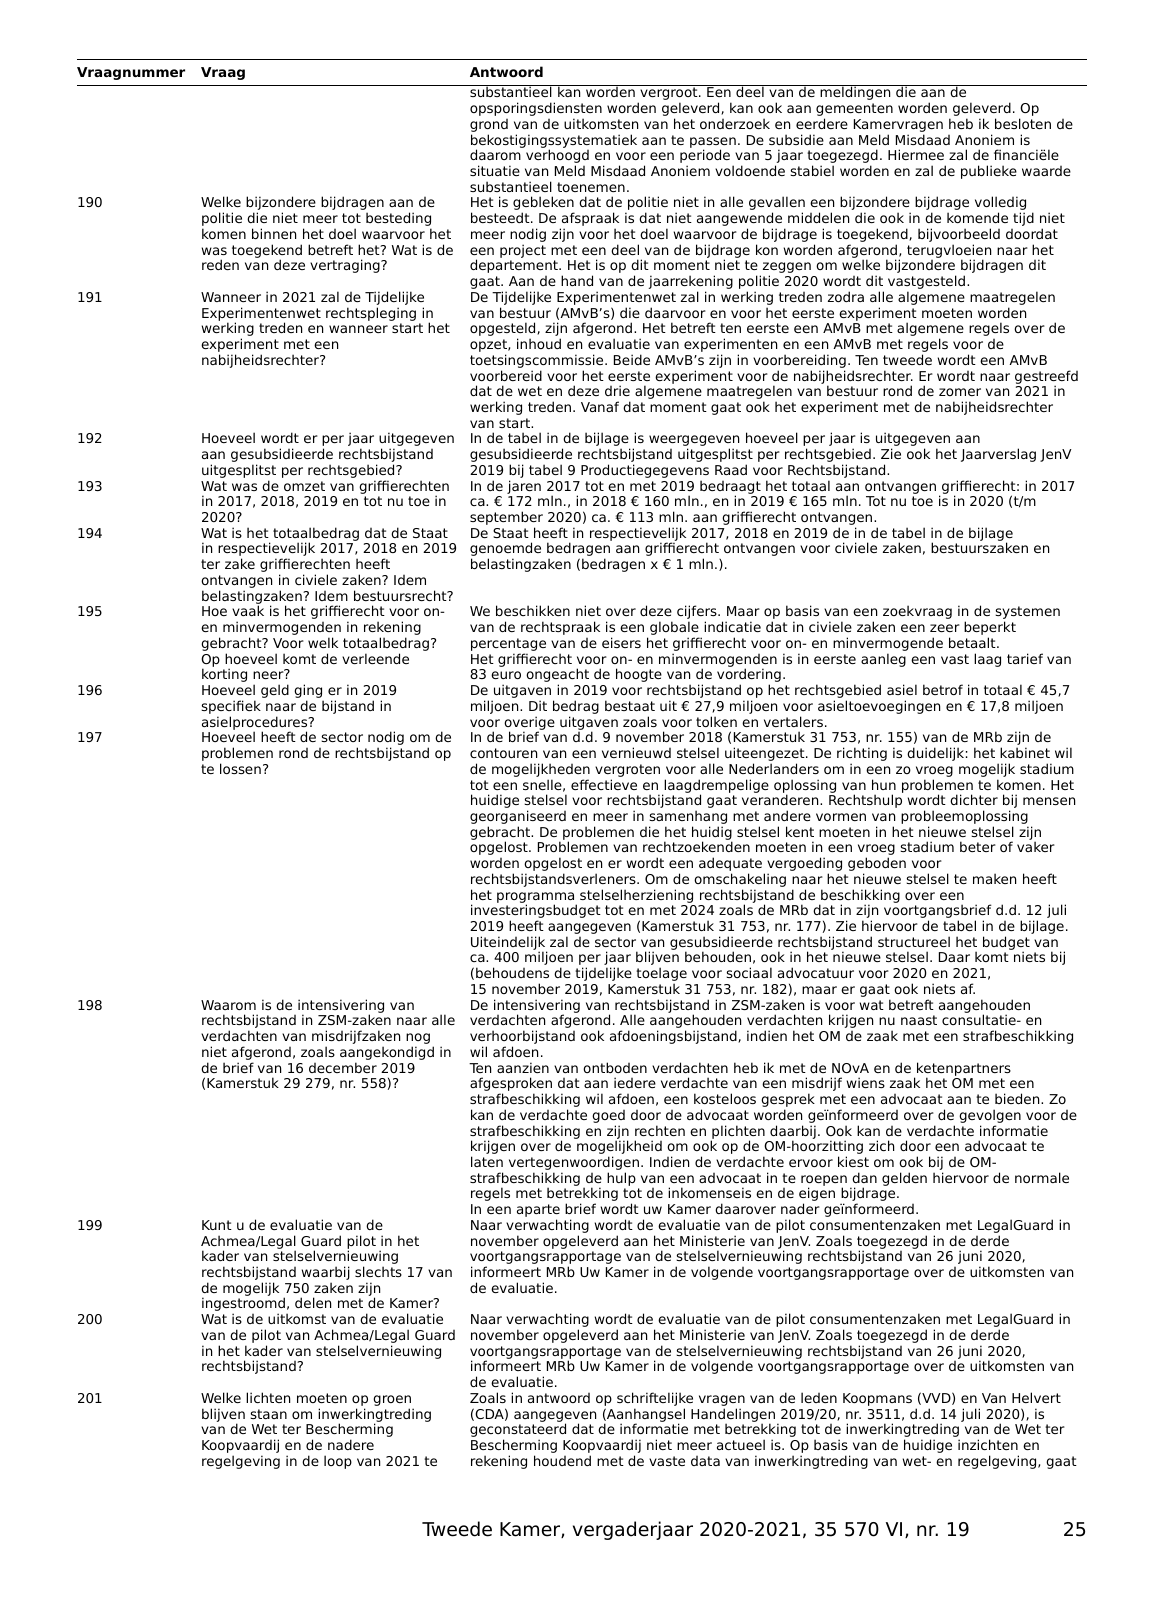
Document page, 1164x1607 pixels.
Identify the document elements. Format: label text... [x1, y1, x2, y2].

table_cell In de brief van d.d. 9 november 2018 (Kamerstuk 31 753, nr. 155) van de MRb zijn de contouren van een vernieuwd stelsel uiteengezet. De richting is duidelijk: het kabinet wil de mogelijkheden vergroten voor alle Nederlanders om in een zo vroeg mogelijk stadium tot een snelle, effectieve en laagdrempelige oplossing van hun problemen te komen. Het huidige stelsel voor rechtsbijstand gaat veranderen. Rechtshulp wordt dichter bij mensen georganiseerd en meer in samenhang met andere vormen van probleemoplossing gebracht. De problemen die het huidig stelsel kent moeten in het nieuwe stelsel zijn opgelost. Problemen van rechtzoekenden moeten in een vroeg stadium beter of vaker worden opgelost en er wordt een adequate vergoeding geboden voor rechtsbijstandsverleners. Om de omschakeling naar het nieuwe stelsel te maken heeft het programma stelselherziening rechtsbijstand de beschikking over een investeringsbudget tot en met 2024 zoals de MRb dat in zijn voortgangsbrief d.d. 12 juli 2019 heeft aangegeven (Kamerstuk 31 753, nr. 177). Zie hiervoor de tabel in de bijlage. Uiteindelijk zal de sector van gesubsidieerde rechtsbijstand structureel het budget van ca. 400 miljoen per jaar blijven behouden, ook in het nieuwe stelsel. Daar komt niets bij (behoudens de tijdelijke toelage voor sociaal advocatuur voor 2020 en 2021, 15 november 2019, Kamerstuk 31 753, nr. 182), maar er gaat ook niets af. [464, 730, 1087, 997]
table_cell Hoeveel geld ging er in 2019 specifiek naar de bijstand in asielprocedures? [195, 683, 463, 730]
table_cell Hoe vaak is het griffierecht voor on- en minvermogenden in rekening gebracht? Voor welk totaalbedrag? Op hoeveel komt de verleende korting neer? [195, 604, 463, 683]
table_cell 193 [77, 479, 195, 526]
table_cell We beschikken niet over deze cijfers. Maar op basis van een zoekvraag in de systemen van de rechtspraak is een globale indicatie dat in civiele zaken een zeer beperkt percentage van de eisers het griffierecht voor on- en minvermogende betaalt. Het griffierecht voor on- en minvermogenden is in eerste aanleg een vast laag tarief van 83 euro ongeacht de hoogte van de vordering. [464, 604, 1087, 683]
table_cell Wat is de uitkomst van de evaluatie van de pilot van Achmea/Legal Guard in het kader van stelselvernieuwing rechtsbijstand? [195, 1312, 463, 1391]
table_cell 190 [77, 195, 195, 290]
table_cell Welke lichten moeten op groen blijven staan om inwerkingtreding van de Wet ter Bescherming Koopvaardij en de nadere regelgeving in de loop van 2021 te [195, 1391, 463, 1469]
table_cell Waarom is de intensivering van rechtsbijstand in ZSM-zaken naar alle verdachten van misdrijfzaken nog niet afgerond, zoals aangekondigd in de brief van 16 december 2019 (Kamerstuk 29 279, nr. 558)? [195, 998, 463, 1218]
table_cell In de tabel in de bijlage is weergegeven hoeveel per jaar is uitgegeven aan gesubsidieerde rechtsbijstand uitgesplitst per rechtsgebied. Zie ook het Jaarverslag JenV 2019 bij tabel 9 Productiegegevens Raad voor Rechtsbijstand. [464, 431, 1087, 478]
table_cell De Tijdelijke Experimentenwet zal in werking treden zodra alle algemene maatregelen van bestuur (AMvB’s) die daarvoor en voor het eerste experiment moeten worden opgesteld, zijn afgerond. Het betreft ten eerste een AMvB met algemene regels over de opzet, inhoud en evaluatie van experimenten en een AMvB met regels voor de toetsingscommissie. Beide AMvB’s zijn in voorbereiding. Ten tweede wordt een AMvB voorbereid voor het eerste experiment voor de nabijheidsrechter. Er wordt naar gestreefd dat de wet en deze drie algemene maatregelen van bestuur rond de zomer van 2021 in werking treden. Vanaf dat moment gaat ook het experiment met de nabijheidsrechter van start. [464, 290, 1087, 431]
table_cell 196 [77, 683, 195, 730]
table_header Vraagnummer [77, 60, 195, 85]
table_cell 199 [77, 1218, 195, 1312]
table_cell [77, 86, 195, 195]
table_cell 197 [77, 730, 195, 997]
table_cell 201 [77, 1391, 195, 1469]
table_header Antwoord [464, 60, 1087, 85]
table_cell substantieel kan worden vergroot. Een deel van de meldingen die aan de opsporingsdiensten worden geleverd, kan ook aan gemeenten worden geleverd. Op grond van de uitkomsten van het onderzoek en eerdere Kamervragen heb ik besloten de bekostigingssystematiek aan te passen. De subsidie aan Meld Misdaad Anoniem is daarom verhoogd en voor een periode van 5 jaar toegezegd. Hiermee zal de financiële situatie van Meld Misdaad Anoniem voldoende stabiel worden en zal de publieke waarde substantieel toenemen. [464, 86, 1087, 195]
table_cell De intensivering van rechtsbijstand in ZSM-zaken is voor wat betreft aangehouden verdachten afgerond. Alle aangehouden verdachten krijgen nu naast consultatie- en verhoorbijstand ook afdoeningsbijstand, indien het OM de zaak met een strafbeschikking wil afdoen. Ten aanzien van ontboden verdachten heb ik met de NOvA en de ketenpartners afgesproken dat aan iedere verdachte van een misdrijf wiens zaak het OM met een strafbeschikking wil afdoen, een kosteloos gesprek met een advocaat aan te bieden. Zo kan de verdachte goed door de advocaat worden geïnformeerd over de gevolgen voor de strafbeschikking en zijn rechten en plichten daarbij. Ook kan de verdachte informatie krijgen over de mogelijkheid om ook op de OM-hoorzitting zich door een advocaat te laten vertegenwoordigen. Indien de verdachte ervoor kiest om ook bij de OM-strafbeschikking de hulp van een advocaat in te roepen dan gelden hiervoor de normale regels met betrekking tot de inkomenseis en de eigen bijdrage. In een aparte brief wordt uw Kamer daarover nader geïnformeerd. [464, 998, 1087, 1218]
table_cell 192 [77, 431, 195, 478]
table_cell De uitgaven in 2019 voor rechtsbijstand op het rechtsgebied asiel betrof in totaal € 45,7 miljoen. Dit bedrag bestaat uit € 27,9 miljoen voor asieltoevoegingen en € 17,8 miljoen voor overige uitgaven zoals voor tolken en vertalers. [464, 683, 1087, 730]
table_cell Naar verwachting wordt de evaluatie van de pilot consumentenzaken met LegalGuard in november opgeleverd aan het Ministerie van JenV. Zoals toegezegd in de derde voortgangsrapportage van de stelselvernieuwing rechtsbijstand van 26 juni 2020, informeert MRb Uw Kamer in de volgende voortgangsrapportage over de uitkomsten van de evaluatie. [464, 1218, 1087, 1312]
table_cell 200 [77, 1312, 195, 1391]
table_cell Hoeveel wordt er per jaar uitgegeven aan gesubsidieerde rechtsbijstand uitgesplitst per rechtsgebied? [195, 431, 463, 478]
table_cell Naar verwachting wordt de evaluatie van de pilot consumentenzaken met LegalGuard in november opgeleverd aan het Ministerie van JenV. Zoals toegezegd in de derde voortgangsrapportage van de stelselvernieuwing rechtsbijstand van 26 juni 2020, informeert MRb Uw Kamer in de volgende voortgangsrapportage over de uitkomsten van de evaluatie. [464, 1312, 1087, 1391]
table_cell [195, 86, 463, 195]
table_cell In de jaren 2017 tot en met 2019 bedraagt het totaal aan ontvangen griffierecht: in 2017 ca. € 172 mln., in 2018 € 160 mln., en in 2019 € 165 mln. Tot nu toe is in 2020 (t/m september 2020) ca. € 113 mln. aan griffierecht ontvangen. [464, 479, 1087, 526]
table_cell 195 [77, 604, 195, 683]
table_cell Welke bijzondere bijdragen aan de politie die niet meer tot besteding komen binnen het doel waarvoor het was toegekend betreft het? Wat is de reden van deze vertraging? [195, 195, 463, 290]
table_cell Hoeveel heeft de sector nodig om de problemen rond de rechtsbijstand op te lossen? [195, 730, 463, 997]
table_cell Wanneer in 2021 zal de Tijdelijke Experimentenwet rechtspleging in werking treden en wanneer start het experiment met een nabijheidsrechter? [195, 290, 463, 431]
table_cell Zoals in antwoord op schriftelijke vragen van de leden Koopmans (VVD) en Van Helvert (CDA) aangegeven (Aanhangsel Handelingen 2019/20, nr. 3511, d.d. 14 juli 2020), is geconstateerd dat de informatie met betrekking tot de inwerkingtreding van de Wet ter Bescherming Koopvaardij niet meer actueel is. Op basis van de huidige inzichten en rekening houdend met de vaste data van inwerkingtreding van wet- en regelgeving, gaat [464, 1391, 1087, 1469]
table_cell 191 [77, 290, 195, 431]
table_cell Kunt u de evaluatie van de Achmea/Legal Guard pilot in het kader van stelselvernieuwing rechtsbijstand waarbij slechts 17 van de mogelijk 750 zaken zijn ingestroomd, delen met de Kamer? [195, 1218, 463, 1312]
table_cell 194 [77, 526, 195, 604]
table_header Vraag [195, 60, 463, 85]
table_cell Wat was de omzet van griffierechten in 2017, 2018, 2019 en tot nu toe in 2020? [195, 479, 463, 526]
table_cell De Staat heeft in respectievelijk 2017, 2018 en 2019 de in de tabel in de bijlage genoemde bedragen aan griffierecht ontvangen voor civiele zaken, bestuurszaken en belastingzaken (bedragen x € 1 mln.). [464, 526, 1087, 604]
table_cell Wat is het totaalbedrag dat de Staat in respectievelijk 2017, 2018 en 2019 ter zake griffierechten heeft ontvangen in civiele zaken? Idem belastingzaken? Idem bestuursrecht? [195, 526, 463, 604]
table_cell 198 [77, 998, 195, 1218]
table_cell Het is gebleken dat de politie niet in alle gevallen een bijzondere bijdrage volledig besteedt. De afspraak is dat niet aangewende middelen die ook in de komende tijd niet meer nodig zijn voor het doel waarvoor de bijdrage is toegekend, bijvoorbeeld doordat een project met een deel van de bijdrage kon worden afgerond, terugvloeien naar het departement. Het is op dit moment niet te zeggen om welke bijzondere bijdragen dit gaat. Aan de hand van de jaarrekening politie 2020 wordt dit vastgesteld. [464, 195, 1087, 290]
